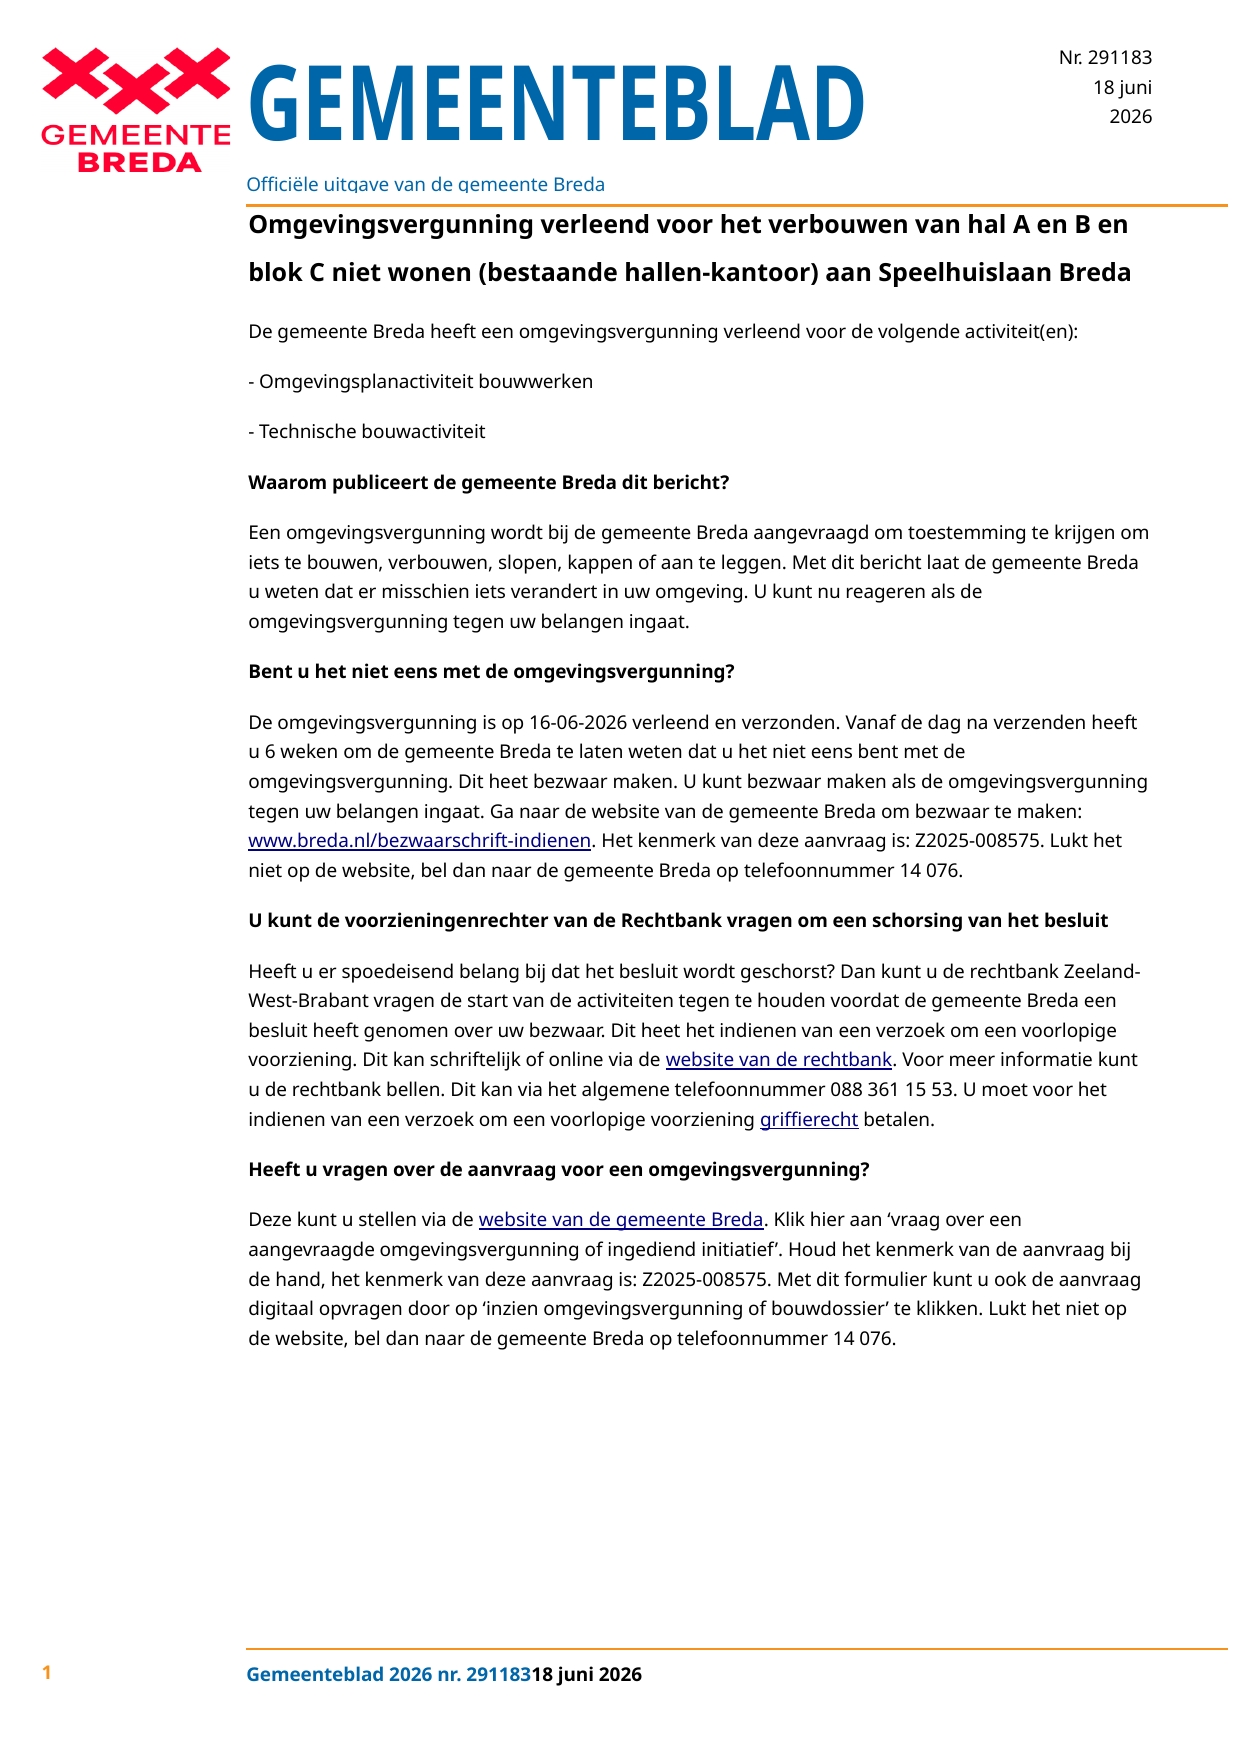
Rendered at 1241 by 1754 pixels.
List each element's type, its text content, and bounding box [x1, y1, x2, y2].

text Heeft u vragen over de aanvraag voor een omgevingsvergunning? [248, 1156, 1152, 1182]
text - Technische bouwactiviteit [248, 419, 1152, 444]
text De gemeente Breda heeft een omgevingsvergunning verleend voor de volgende activiteit(en): [248, 318, 1152, 344]
text Waarom publiceert de gemeente Breda dit bericht? [248, 469, 1152, 495]
picture [41, 47, 231, 172]
text Bent u het niet eens met de omgevingsvergunning? [248, 659, 1152, 684]
text Heeft u er spoedeisend belang bij dat het besluit wordt geschorst? Dan kunt u de rechtbank Zeeland-West-Brabant vragen de start van de activiteiten tegen te houden voordat de gemeente Breda een besluit heeft genomen over uw bezwaar. Dit heet het indienen van een verzoek om een voorlopige voorziening. Dit kan schriftelijk of online via de website van de rechtbank. Voor meer informatie kunt u de rechtbank bellen. Dit kan via het algemene telefoonnummer 088 361 15 53. U moet voor het indienen van een verzoek om een voorlopige voorziening griffierecht betalen. [248, 958, 1152, 1132]
text U kunt de voorzieningenrechter van de Rechtbank vragen om een schorsing van het besluit [248, 907, 1152, 933]
text Deze kunt u stellen via de website van de gemeente Breda. Klik hier aan ‘vraag over een aangevraagde omgevingsvergunning of ingediend initiatief’. Houd het kenmerk van de aanvraag bij de hand, het kenmerk van deze aanvraag is: Z2025-008575. Met dit formulier kunt u ook de aanvraag digitaal opvragen door op ‘inzien omgevingsvergunning of bouwdossier’ te klikken. Lukt het niet op de website, bel dan naar de gemeente Breda op telefoonnummer 14 076. [248, 1207, 1152, 1351]
text De omgevingsvergunning is op 16-06-2026 verleend en verzonden. Vanaf de dag na verzenden heeft u 6 weken om de gemeente Breda te laten weten dat u het niet eens bent met de omgevingsvergunning. Dit heet bezwaar maken. U kunt bezwaar maken als de omgevingsvergunning tegen uw belangen ingaat. Ga naar de website van de gemeente Breda om bezwaar te maken: www.breda.nl/bezwaarschrift-indienen. Het kenmerk van deze aanvraag is: Z2025-008575. Lukt het niet op de website, bel dan naar de gemeente Breda op telefoonnummer 14 076. [248, 709, 1152, 883]
text Een omgevingsvergunning wordt bij de gemeente Breda aangevraagd om toestemming te krijgen om iets te bouwen, verbouwen, slopen, kappen of aan te leggen. Met dit bericht laat de gemeente Breda u weten dat er misschien iets verandert in uw omgeving. U kunt nu reageren als de omgevingsvergunning tegen uw belangen ingaat. [248, 519, 1152, 634]
text Omgevingsvergunning verleend voor het verbouwen van hal A en B en blok C niet wonen (bestaande hallen-kantoor) aan Speelhuislaan Breda [248, 207, 1152, 288]
text - Omgevingsplanactiviteit bouwwerken [248, 368, 1152, 394]
